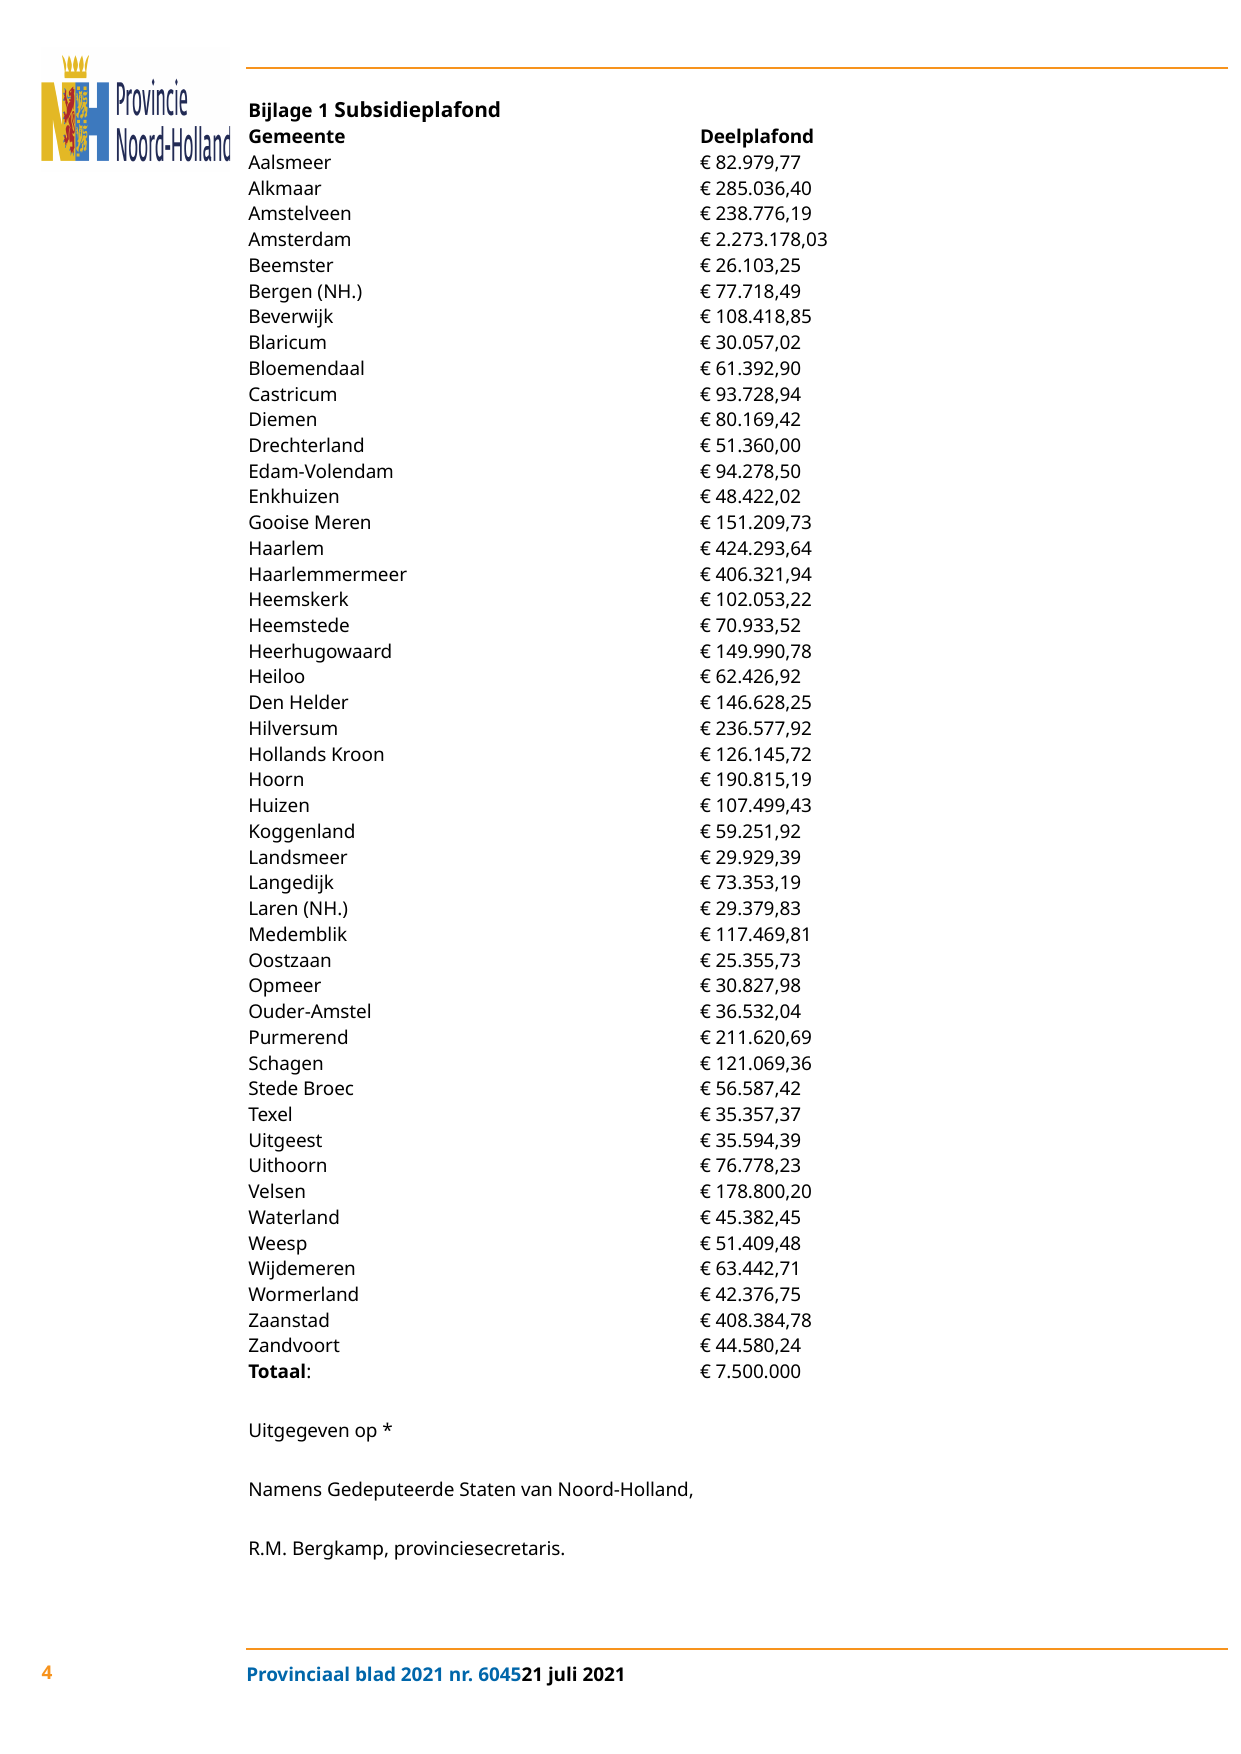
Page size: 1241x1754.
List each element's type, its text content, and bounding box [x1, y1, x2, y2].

table_cell Alkmaar [248, 175, 700, 201]
table_cell Aalsmeer [248, 149, 700, 175]
table_cell € 44.580,24 [700, 1333, 1152, 1358]
table_cell Schagen [248, 1050, 700, 1075]
text Uitgegeven op * [248, 1417, 1152, 1443]
table_cell € 82.979,77 [700, 149, 1152, 175]
table_cell Edam-Volendam [248, 458, 700, 484]
table_cell Den Helder [248, 690, 700, 715]
table_header Deelplafond [700, 124, 1152, 149]
table_cell € 102.053,22 [700, 587, 1152, 612]
table_cell € 26.103,25 [700, 252, 1152, 278]
table_cell Purmerend [248, 1024, 700, 1050]
table_cell € 25.355,73 [700, 947, 1152, 972]
table_cell € 236.577,92 [700, 715, 1152, 741]
table_header Gemeente [248, 124, 700, 149]
table_cell Beemster [248, 252, 700, 278]
table_cell Hoorn [248, 767, 700, 792]
table_cell Zaanstad [248, 1307, 700, 1333]
table_cell € 45.382,45 [700, 1204, 1152, 1230]
table_cell € 149.990,78 [700, 638, 1152, 664]
table_cell € 56.587,42 [700, 1075, 1152, 1101]
table_cell € 285.036,40 [700, 175, 1152, 201]
table_cell € 190.815,19 [700, 767, 1152, 792]
table_cell € 51.360,00 [700, 432, 1152, 458]
table_cell Opmeer [248, 973, 700, 998]
table_cell Uitgeest [248, 1127, 700, 1153]
table_cell Wijdemeren [248, 1256, 700, 1281]
table_cell € 36.532,04 [700, 998, 1152, 1024]
table_cell € 211.620,69 [700, 1024, 1152, 1050]
table_cell Hollands Kroon [248, 741, 700, 767]
table_cell € 107.499,43 [700, 793, 1152, 818]
table_cell € 59.251,92 [700, 818, 1152, 844]
table_cell Waterland [248, 1204, 700, 1230]
table_cell € 93.728,94 [700, 381, 1152, 406]
table_cell € 62.426,92 [700, 664, 1152, 689]
table_cell € 30.057,02 [700, 329, 1152, 355]
text Bijlage 1 Subsidieplafond [248, 95, 1152, 123]
table_cell € 35.594,39 [700, 1127, 1152, 1153]
table_cell Weesp [248, 1230, 700, 1256]
picture [41, 47, 231, 172]
table_cell € 108.418,85 [700, 304, 1152, 329]
table_cell Medemblik [248, 921, 700, 947]
table_cell € 178.800,20 [700, 1178, 1152, 1204]
table_cell € 126.145,72 [700, 741, 1152, 767]
table_cell € 51.409,48 [700, 1230, 1152, 1256]
table_cell € 63.442,71 [700, 1256, 1152, 1281]
table_cell Castricum [248, 381, 700, 406]
table_cell Wormerland [248, 1281, 700, 1307]
table_cell € 80.169,42 [700, 406, 1152, 432]
table_cell Diemen [248, 406, 700, 432]
table_cell Laren (NH.) [248, 895, 700, 921]
table_cell Heemskerk [248, 587, 700, 612]
table_cell € 117.469,81 [700, 921, 1152, 947]
table_cell Heemstede [248, 612, 700, 638]
table_cell Velsen [248, 1178, 700, 1204]
table_cell Haarlemmermeer [248, 561, 700, 587]
table_cell Bloemendaal [248, 355, 700, 381]
table_cell Zandvoort [248, 1333, 700, 1358]
table_cell € 73.353,19 [700, 870, 1152, 895]
table_cell Ouder-Amstel [248, 998, 700, 1024]
table_cell € 70.933,52 [700, 612, 1152, 638]
table_cell Heiloo [248, 664, 700, 689]
table_cell € 408.384,78 [700, 1307, 1152, 1333]
table_cell Texel [248, 1101, 700, 1127]
table_cell Haarlem [248, 535, 700, 561]
table_cell € 77.718,49 [700, 278, 1152, 303]
table_cell Bergen (NH.) [248, 278, 700, 303]
table_cell Hilversum [248, 715, 700, 741]
table_cell Beverwijk [248, 304, 700, 329]
table_cell Stede Broec [248, 1075, 700, 1101]
table_cell € 7.500.000 [700, 1359, 1152, 1384]
table_cell Amstelveen [248, 201, 700, 226]
table_cell € 424.293,64 [700, 535, 1152, 561]
table_cell € 29.929,39 [700, 844, 1152, 869]
table_cell Huizen [248, 793, 700, 818]
table_cell € 76.778,23 [700, 1153, 1152, 1178]
table_cell € 61.392,90 [700, 355, 1152, 381]
table_cell € 48.422,02 [700, 484, 1152, 509]
table_cell € 146.628,25 [700, 690, 1152, 715]
table_cell Enkhuizen [248, 484, 700, 509]
table_cell Blaricum [248, 329, 700, 355]
table_cell Amsterdam [248, 226, 700, 252]
table_cell Drechterland [248, 432, 700, 458]
table_cell € 121.069,36 [700, 1050, 1152, 1075]
table_cell € 30.827,98 [700, 973, 1152, 998]
table_cell Totaal: [248, 1359, 700, 1384]
table_cell € 42.376,75 [700, 1281, 1152, 1307]
table_cell € 238.776,19 [700, 201, 1152, 226]
table_cell € 94.278,50 [700, 458, 1152, 484]
text R.M. Bergkamp, provinciesecretaris. [248, 1535, 1152, 1561]
table_cell € 29.379,83 [700, 895, 1152, 921]
text Namens Gedeputeerde Staten van Noord-Holland, [248, 1476, 1152, 1502]
table_cell Oostzaan [248, 947, 700, 972]
table_cell Heerhugowaard [248, 638, 700, 664]
table_cell € 406.321,94 [700, 561, 1152, 587]
table_cell Uithoorn [248, 1153, 700, 1178]
table_cell Koggenland [248, 818, 700, 844]
table_cell € 151.209,73 [700, 509, 1152, 535]
table_cell Gooise Meren [248, 509, 700, 535]
table_cell € 35.357,37 [700, 1101, 1152, 1127]
table_cell € 2.273.178,03 [700, 226, 1152, 252]
table_cell Langedijk [248, 870, 700, 895]
table_cell Landsmeer [248, 844, 700, 869]
